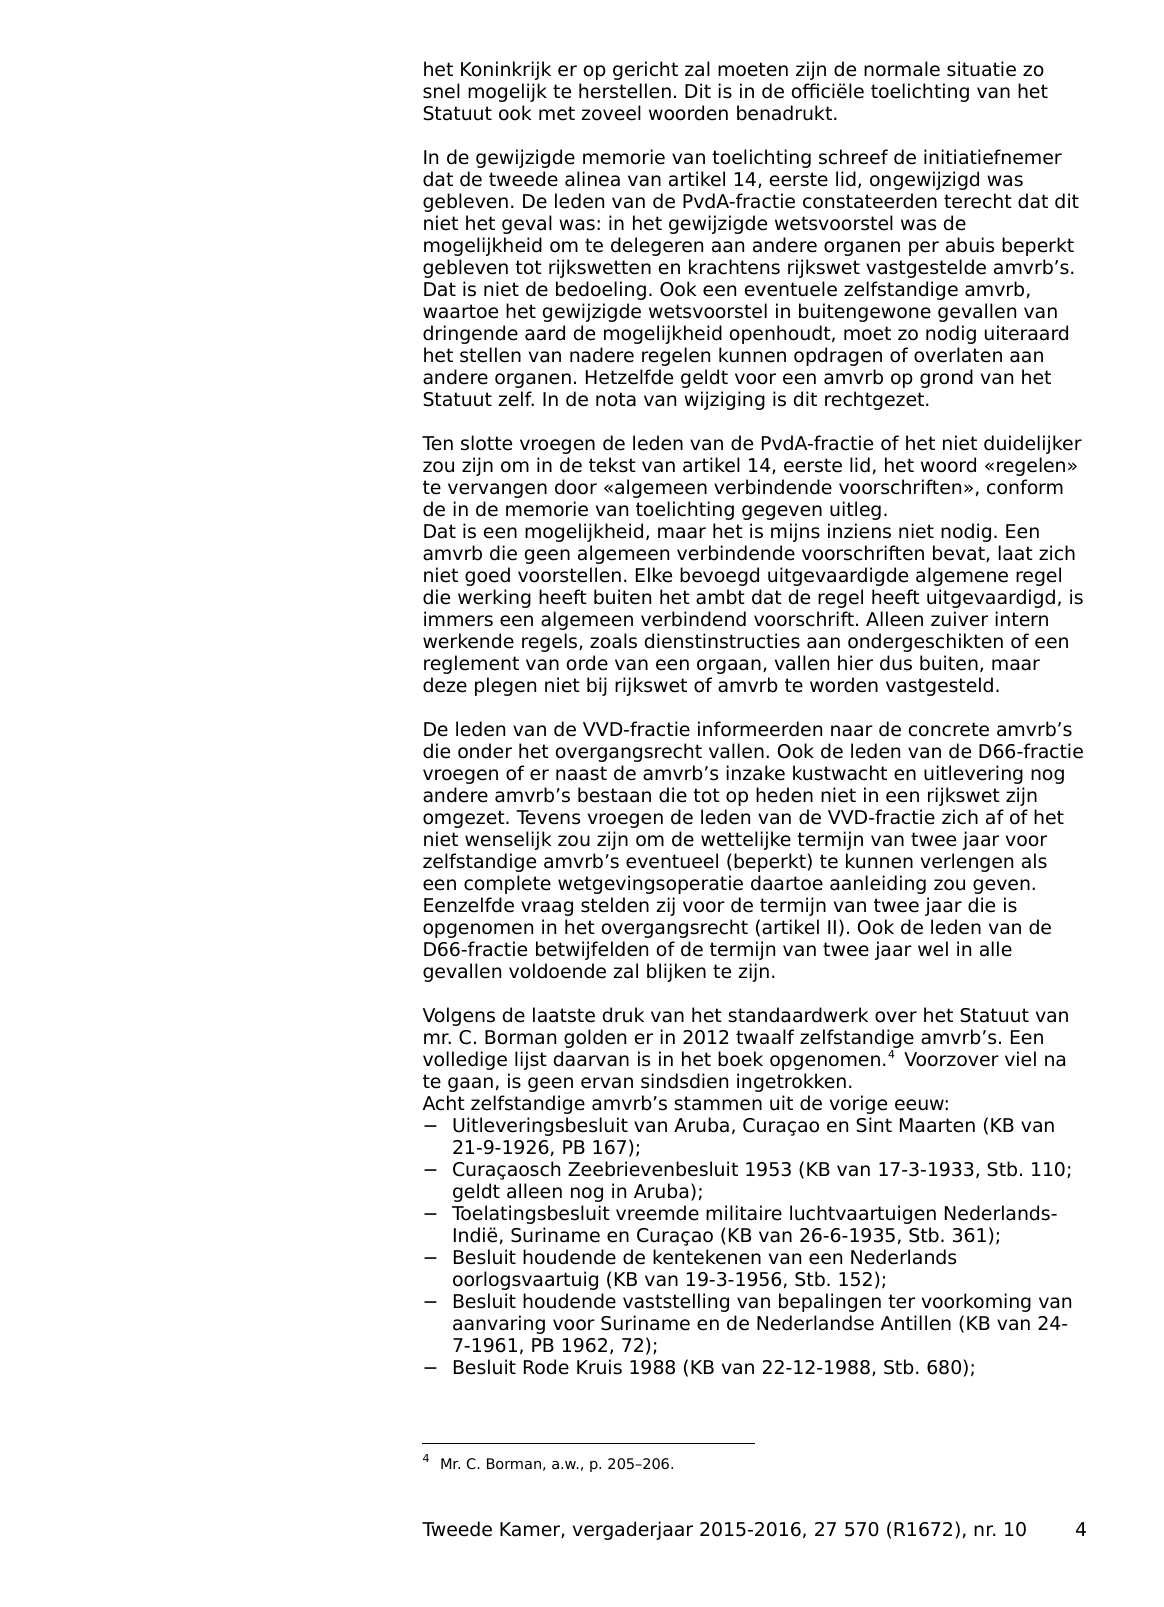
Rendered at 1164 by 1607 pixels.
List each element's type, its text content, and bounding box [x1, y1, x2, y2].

text − Curaçaosch Zeebrievenbesluit 1953 (KB van 17-3-1933, Stb. 110; geldt alleen nog in Aruba); [422, 1159, 1087, 1203]
text De leden van de VVD-fractie informeerden naar de concrete amvrb’s die onder het overgangsrecht vallen. Ook de leden van de D66-fractie vroegen of er naast de amvrb’s inzake kustwacht en uitlevering nog andere amvrb’s bestaan die tot op heden niet in een rijkswet zijn omgezet. Tevens vroegen de leden van de VVD-fractie zich af of het niet wenselijk zou zijn om de wettelijke termijn van twee jaar voor zelfstandige amvrb’s eventueel (beperkt) te kunnen verlengen als een complete wetgevingsoperatie daartoe aanleiding zou geven. Eenzelfde vraag stelden zij voor de termijn van twee jaar die is opgenomen in het overgangsrecht (artikel II). Ook de leden van de D66-fractie betwijfelden of de termijn van twee jaar wel in alle gevallen voldoende zal blijken te zijn. [422, 719, 1087, 983]
text Dat is een mogelijkheid, maar het is mijns inziens niet nodig. Een amvrb die geen algemeen verbindende voorschriften bevat, laat zich niet goed voorstellen. Elke bevoegd uitgevaardigde algemene regel die werking heeft buiten het ambt dat de regel heeft uitgevaardigd, is immers een algemeen verbindend voorschrift. Alleen zuiver intern werkende regels, zoals dienstinstructies aan ondergeschikten of een reglement van orde van een orgaan, vallen hier dus buiten, maar deze plegen niet bij rijkswet of amvrb te worden vastgesteld. [422, 521, 1087, 697]
text − Uitleveringsbesluit van Aruba, Curaçao en Sint Maarten (KB van 21-9-1926, PB 167); [422, 1115, 1087, 1159]
text het Koninkrijk er op gericht zal moeten zijn de normale situatie zo snel mogelijk te herstellen. Dit is in de officiële toelichting van het Statuut ook met zoveel woorden benadrukt. [422, 59, 1087, 125]
text − Besluit houdende de kentekenen van een Nederlands oorlogsvaartuig (KB van 19-3-1956, Stb. 152); [422, 1247, 1087, 1291]
text Ten slotte vroegen de leden van de PvdA-fractie of het niet duidelijker zou zijn om in de tekst van artikel 14, eerste lid, het woord «regelen» te vervangen door «algemeen verbindende voorschriften», conform de in de memorie van toelichting gegeven uitleg. [422, 433, 1087, 521]
text − Toelatingsbesluit vreemde militaire luchtvaartuigen Nederlands-Indië, Suriname en Curaçao (KB van 26-6-1935, Stb. 361); [422, 1203, 1087, 1247]
text Acht zelfstandige amvrb’s stammen uit de vorige eeuw: [422, 1093, 1087, 1115]
text − Besluit houdende vaststelling van bepalingen ter voorkoming van aanvaring voor Suriname en de Nederlandse Antillen (KB van 24-7-1961, PB 1962, 72); [422, 1291, 1087, 1357]
text In de gewijzigde memorie van toelichting schreef de initiatiefnemer dat de tweede alinea van artikel 14, eerste lid, ongewijzigd was gebleven. De leden van de PvdA-fractie constateerden terecht dat dit niet het geval was: in het gewijzigde wetsvoorstel was de mogelijkheid om te delegeren aan andere organen per abuis beperkt gebleven tot rijkswetten en krachtens rijkswet vastgestelde amvrb’s. Dat is niet de bedoeling. Ook een eventuele zelfstandige amvrb, waartoe het gewijzigde wetsvoorstel in buitengewone gevallen van dringende aard de mogelijkheid openhoudt, moet zo nodig uiteraard het stellen van nadere regelen kunnen opdragen of overlaten aan andere organen. Hetzelfde geldt voor een amvrb op grond van het Statuut zelf. In de nota van wijziging is dit rechtgezet. [422, 147, 1087, 411]
text Mr. C. Borman, a.w., p. 205–206. [422, 1452, 1087, 1474]
text Volgens de laatste druk van het standaardwerk over het Statuut van mr. C. Borman golden er in 2012 twaalf zelfstandige amvrb’s. Een volledige lijst daarvan is in het boek opgenomen. Voorzover viel na te gaan, is geen ervan sindsdien ingetrokken. [422, 1005, 1087, 1093]
text − Besluit Rode Kruis 1988 (KB van 22-12-1988, Stb. 680); [422, 1357, 1087, 1379]
